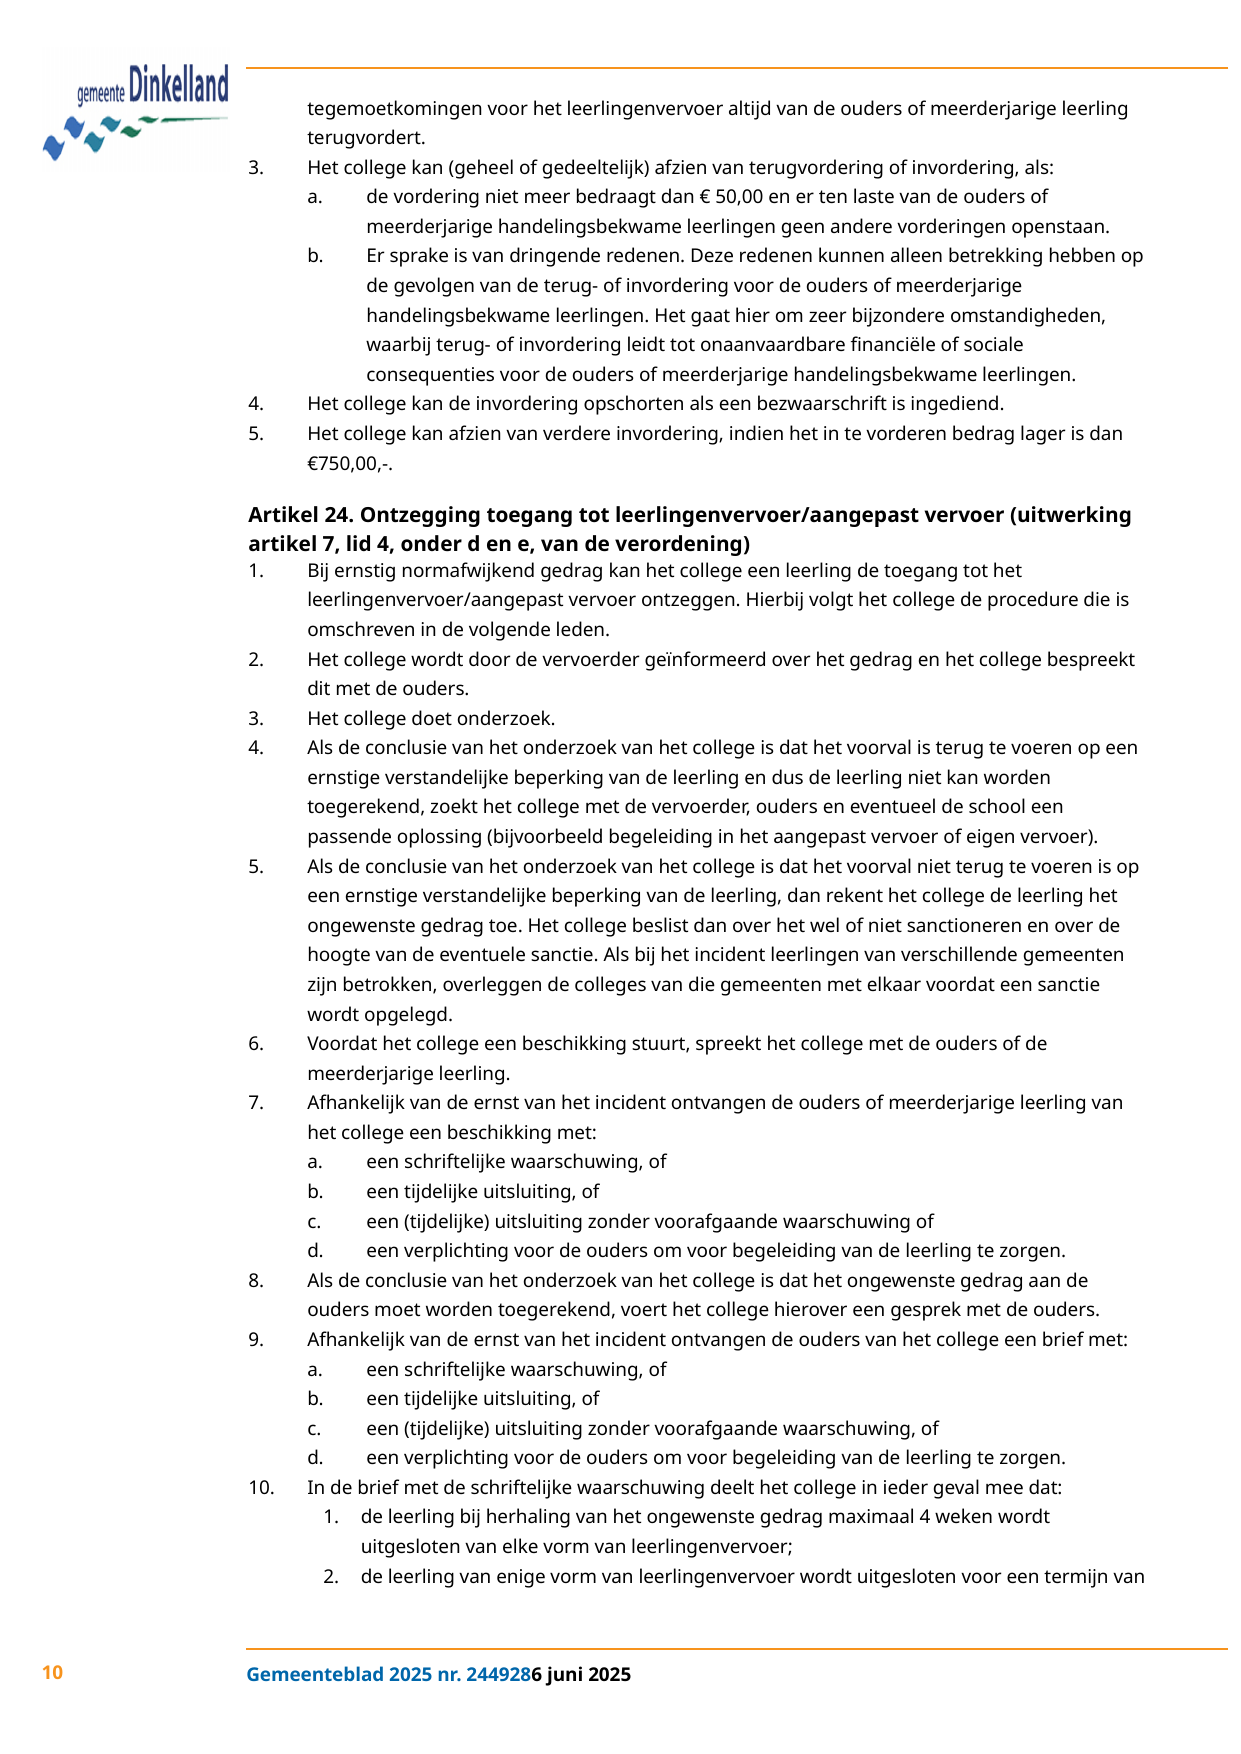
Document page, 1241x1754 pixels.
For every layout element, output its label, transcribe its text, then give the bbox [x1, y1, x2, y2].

list Het college kan afzien van verdere invordering, indien het in te vorderen bedrag lager is dan €750,00,-. [248, 420, 1152, 476]
list de leerling bij herhaling van het ongewenste gedrag maximaal 4 weken wordt uitgesloten van elke vorm van leerlingenvervoer; [323, 1504, 1152, 1559]
list een schriftelijke waarschuwing, of [307, 1356, 1152, 1382]
list Er sprake is van dringende redenen. Deze redenen kunnen alleen betrekking hebben op de gevolgen van de terug- of invordering voor de ouders of meerderjarige handelingsbekwame leerlingen. Het gaat hier om zeer bijzondere omstandigheden, waarbij terug- of invordering leidt tot onaanvaardbare financiële of sociale consequenties voor de ouders of meerderjarige handelingsbekwame leerlingen. [307, 243, 1152, 387]
picture [41, 47, 231, 172]
list Het college wordt door de vervoerder geïnformeerd over het gedrag en het college bespreekt dit met de ouders. [248, 646, 1152, 701]
list Het college doet onderzoek. [248, 705, 1152, 731]
list een (tijdelijke) uitsluiting zonder voorafgaande waarschuwing, of [307, 1415, 1152, 1441]
list tegemoetkomingen voor het leerlingenvervoer altijd van de ouders of meerderjarige leerling terugvordert. [248, 95, 1152, 150]
list een tijdelijke uitsluiting, of [307, 1385, 1152, 1411]
list de leerling van enige vorm van leerlingenvervoer wordt uitgesloten voor een termijn van [323, 1563, 1152, 1589]
list Als de conclusie van het onderzoek van het college is dat het voorval niet terug te voeren is op een ernstige verstandelijke beperking van de leerling, dan rekent het college de leerling het ongewenste gedrag toe. Het college beslist dan over het wel of niet sanctioneren en over de hoogte van de eventuele sanctie. Als bij het incident leerlingen van verschillende gemeenten zijn betrokken, overleggen de colleges van die gemeenten met elkaar voordat een sanctie wordt opgelegd. [248, 853, 1152, 1027]
list een (tijdelijke) uitsluiting zonder voorafgaande waarschuwing of [307, 1208, 1152, 1234]
list Afhankelijk van de ernst van het incident ontvangen de ouders van het college een brief met: [248, 1326, 1152, 1352]
text Artikel 24. Ontzegging toegang tot leerlingenvervoer/aangepast vervoer (uitwerking artikel 7, lid 4, onder d en e, van de verordening) [248, 500, 1152, 557]
list Voordat het college een beschikking stuurt, spreekt het college met de ouders of de meerderjarige leerling. [248, 1030, 1152, 1086]
list Afhankelijk van de ernst van het incident ontvangen de ouders of meerderjarige leerling van het college een beschikking met: [248, 1089, 1152, 1145]
list Het college kan de invordering opschorten als een bezwaarschrift is ingediend. [248, 391, 1152, 416]
list een tijdelijke uitsluiting, of [307, 1178, 1152, 1204]
list Het college kan (geheel of gedeeltelijk) afzien van terugvordering of invordering, als: [248, 154, 1152, 180]
list Bij ernstig normafwijkend gedrag kan het college een leerling de toegang tot het leerlingenvervoer/aangepast vervoer ontzeggen. Hierbij volgt het college de procedure die is omschreven in de volgende leden. [248, 557, 1152, 642]
list Als de conclusie van het onderzoek van het college is dat het voorval is terug te voeren op een ernstige verstandelijke beperking van de leerling en dus de leerling niet kan worden toegerekend, zoekt het college met de vervoerder, ouders en eventueel de school een passende oplossing (bijvoorbeeld begeleiding in het aangepast vervoer of eigen vervoer). [248, 734, 1152, 849]
list een verplichting voor de ouders om voor begeleiding van de leerling te zorgen. [307, 1444, 1152, 1470]
list een schriftelijke waarschuwing, of [307, 1149, 1152, 1174]
list een verplichting voor de ouders om voor begeleiding van de leerling te zorgen. [307, 1237, 1152, 1263]
list de vordering niet meer bedraagt dan € 50,00 en er ten laste van de ouders of meerderjarige handelingsbekwame leerlingen geen andere vorderingen openstaan. [307, 183, 1152, 239]
list Als de conclusie van het onderzoek van het college is dat het ongewenste gedrag aan de ouders moet worden toegerekend, voert het college hierover een gesprek met de ouders. [248, 1267, 1152, 1322]
list In de brief met de schriftelijke waarschuwing deelt het college in ieder geval mee dat: [248, 1474, 1152, 1500]
